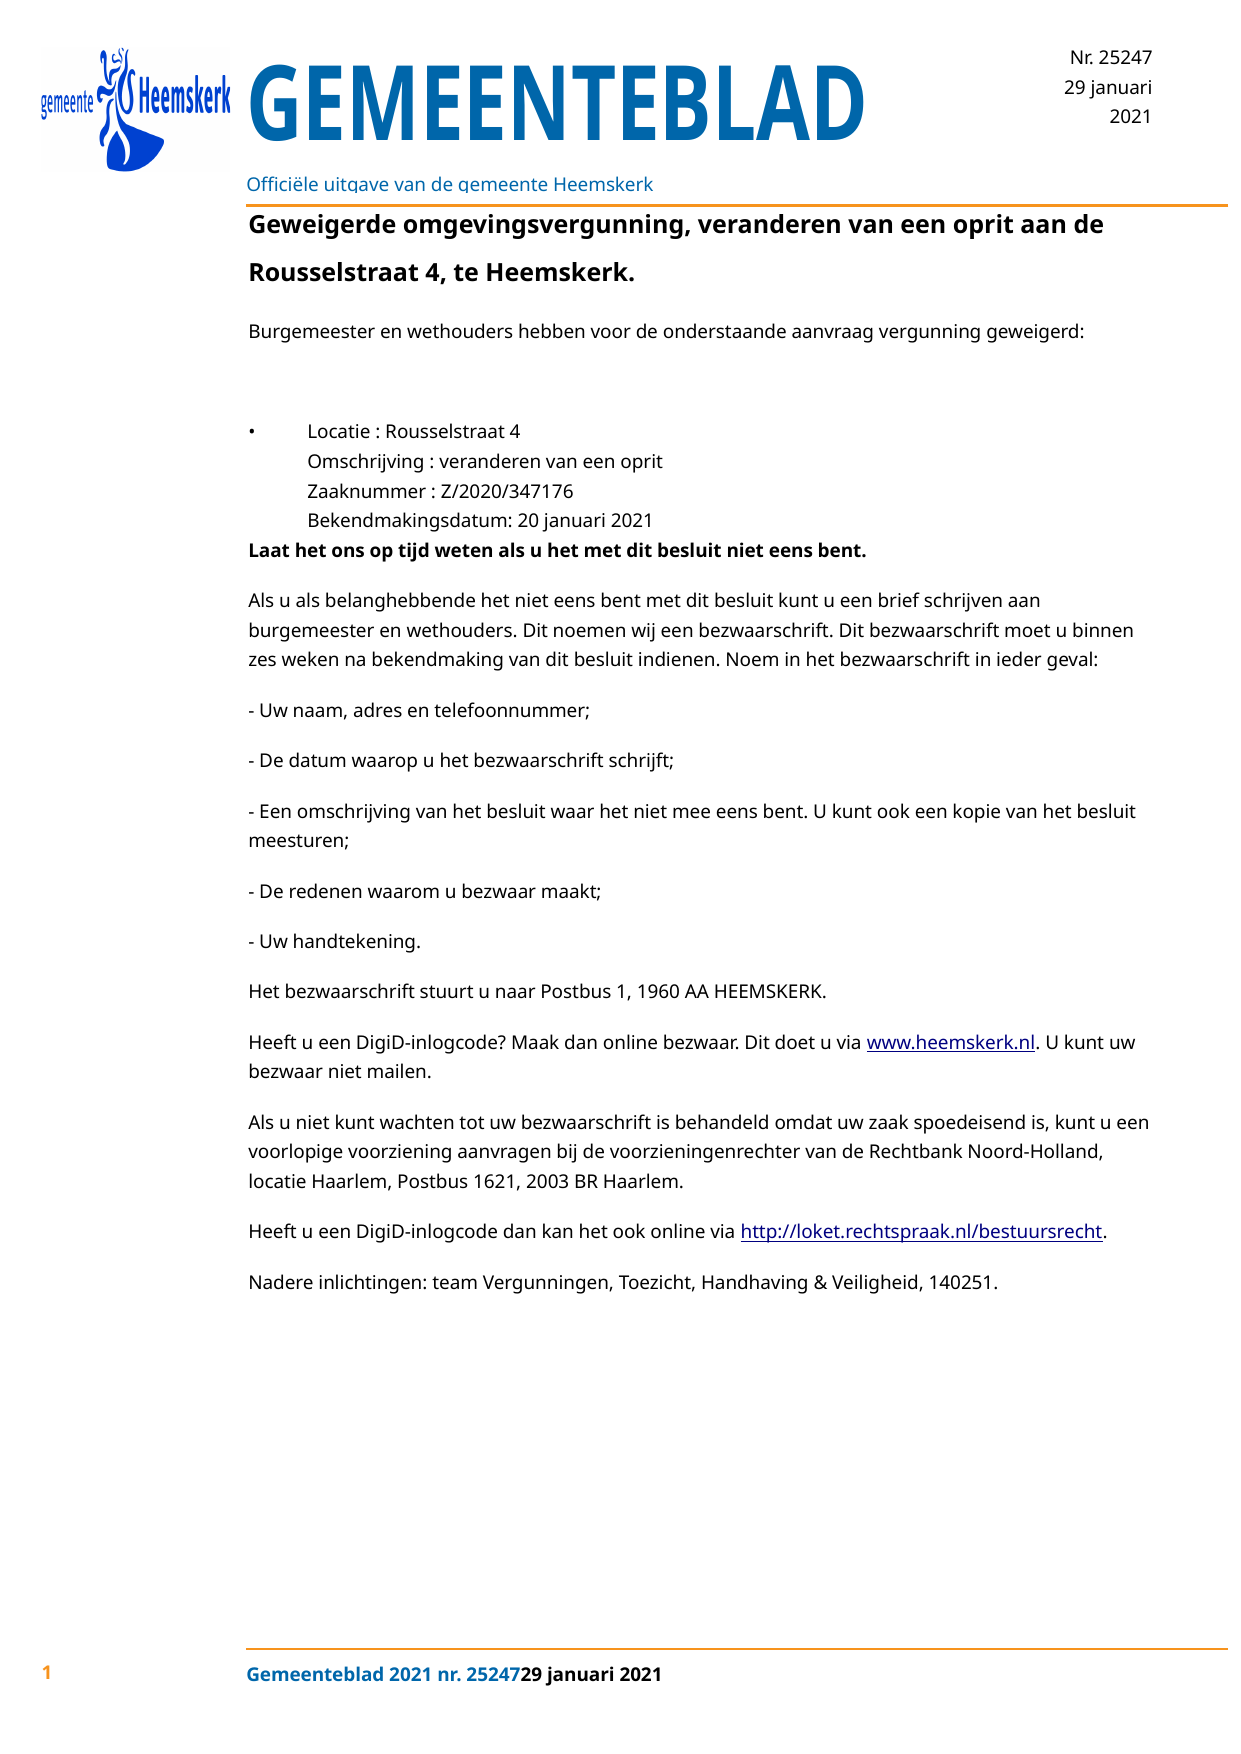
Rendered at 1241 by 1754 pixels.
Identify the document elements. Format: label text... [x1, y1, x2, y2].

text Laat het ons op tijd weten als u het met dit besluit niet eens bent. [248, 537, 1152, 563]
list Zaaknummer : Z/2020/347176 [248, 478, 1152, 504]
text - Een omschrijving van het besluit waar het niet mee eens bent. U kunt ook een kopie van het besluit meesturen; [248, 798, 1152, 853]
text Burgemeester en wethouders hebben voor de onderstaande aanvraag vergunning geweigerd: [248, 318, 1152, 344]
picture [41, 47, 231, 172]
text Het bezwaarschrift stuurt u naar Postbus 1, 1960 AA HEEMSKERK. [248, 979, 1152, 1004]
text Geweigerde omgevingsvergunning, veranderen van een oprit aan de Rousselstraat 4, te Heemskerk. [248, 207, 1152, 288]
text Als u niet kunt wachten tot uw bezwaarschrift is behandeld omdat uw zaak spoedeisend is, kunt u een voorlopige voorziening aanvragen bij de voorzieningenrechter van de Rechtbank Noord-Holland, locatie Haarlem, Postbus 1621, 2003 BR Haarlem. [248, 1109, 1152, 1194]
list Omschrijving : veranderen van een oprit [248, 448, 1152, 474]
text - Uw naam, adres en telefoonnummer; [248, 697, 1152, 723]
list Locatie : Rousselstraat 4 [248, 419, 1152, 444]
text Nadere inlichtingen: team Vergunningen, Toezicht, Handhaving & Veiligheid, 140251. [248, 1269, 1152, 1295]
list Bekendmakingsdatum: 20 januari 2021 [248, 507, 1152, 533]
text Als u als belanghebbende het niet eens bent met dit besluit kunt u een brief schrijven aan burgemeester en wethouders. Dit noemen wij een bezwaarschrift. Dit bezwaarschrift moet u binnen zes weken na bekendmaking van dit besluit indienen. Noem in het bezwaarschrift in ieder geval: [248, 587, 1152, 672]
text Heeft u een DigiD-inlogcode? Maak dan online bezwaar. Dit doet u via www.heemskerk.nl. U kunt uw bezwaar niet mailen. [248, 1029, 1152, 1084]
text - De datum waarop u het bezwaarschrift schrijft; [248, 747, 1152, 773]
text - Uw handtekening. [248, 928, 1152, 954]
text - De redenen waarom u bezwaar maakt; [248, 878, 1152, 904]
text Heeft u een DigiD-inlogcode dan kan het ook online via http://loket.rechtspraak.nl/bestuursrecht. [248, 1219, 1152, 1244]
